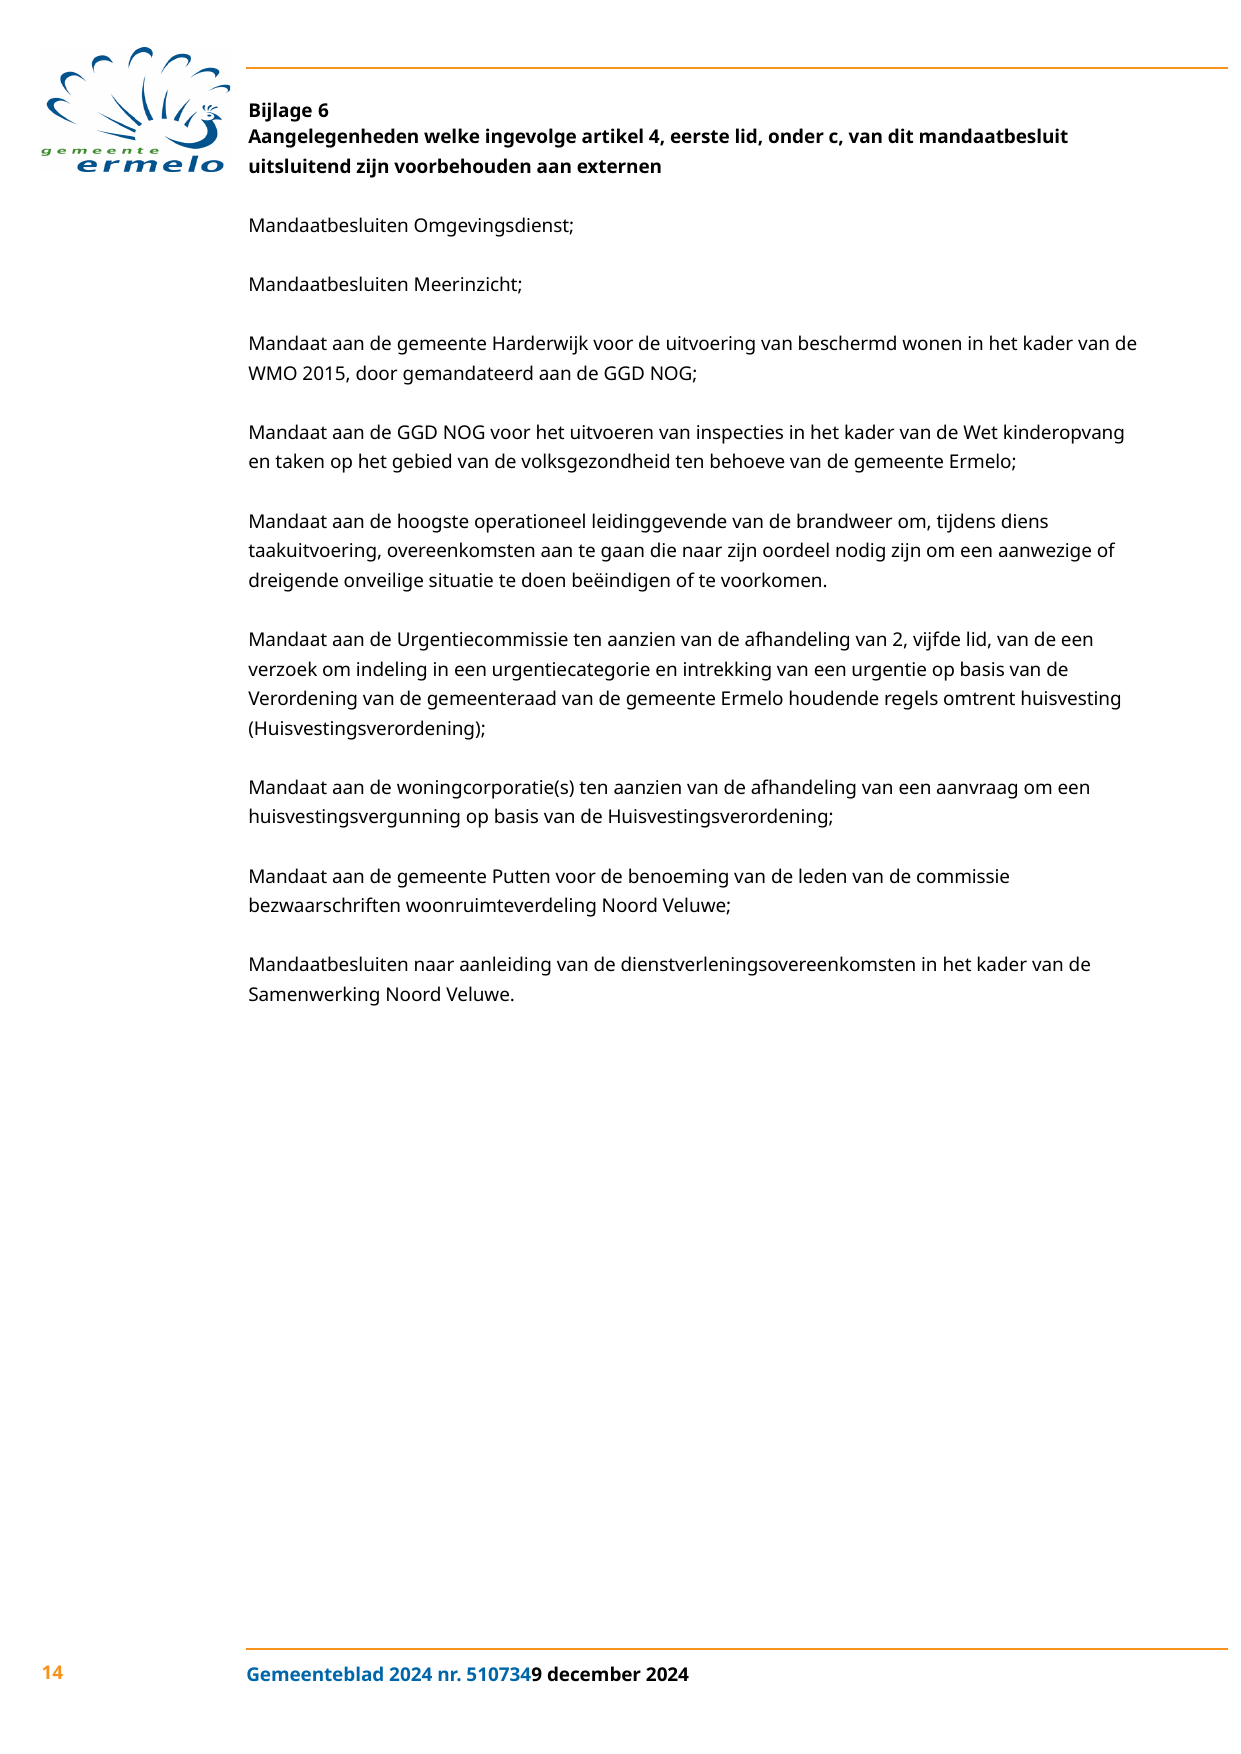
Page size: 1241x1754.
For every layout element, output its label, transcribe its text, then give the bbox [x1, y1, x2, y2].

text Mandaat aan de gemeente Harderwijk voor de uitvoering van beschermd wonen in het kader van de WMO 2015, door gemandateerd aan de GGD NOG; [248, 330, 1152, 386]
text Mandaat aan de Urgentiecommissie ten aanzien van de afhandeling van 2, vijfde lid, van de een verzoek om indeling in een urgentiecategorie en intrekking van een urgentie op basis van de Verordening van de gemeenteraad van de gemeente Ermelo houdende regels omtrent huisvesting (Huisvestingsverordening); [248, 626, 1152, 741]
text Mandaatbesluiten naar aanleiding van de dienstverleningsovereenkomsten in het kader van de Samenwerking Noord Veluwe. [248, 952, 1152, 1007]
text Mandaat aan de woningcorporatie(s) ten aanzien van de afhandeling van een aanvraag om een huisvestingsvergunning op basis van de Huisvestingsverordening; [248, 774, 1152, 829]
text Mandaatbesluiten Meerinzicht; [248, 271, 1152, 297]
text Mandaatbesluiten Omgevingsdienst; [248, 212, 1152, 238]
picture [41, 47, 231, 172]
text Mandaat aan de gemeente Putten voor de benoeming van de leden van de commissie bezwaarschriften woonruimteverdeling Noord Veluwe; [248, 863, 1152, 918]
text Mandaat aan de GGD NOG voor het uitvoeren van inspecties in het kader van de Wet kinderopvang en taken op het gebied van de volksgezondheid ten behoeve van de gemeente Ermelo; [248, 419, 1152, 474]
text Mandaat aan de hoogste operationeel leidinggevende van de brandweer om, tijdens diens taakuitvoering, overeenkomsten aan te gaan die naar zijn oordeel nodig zijn om een aanwezige of dreigende onveilige situatie te doen beëindigen of te voorkomen. [248, 508, 1152, 593]
text Aangelegenheden welke ingevolge artikel 4, eerste lid, onder c, van dit mandaatbesluit uitsluitend zijn voorbehouden aan externen [248, 123, 1152, 179]
text Bijlage 6 [248, 95, 1152, 123]
